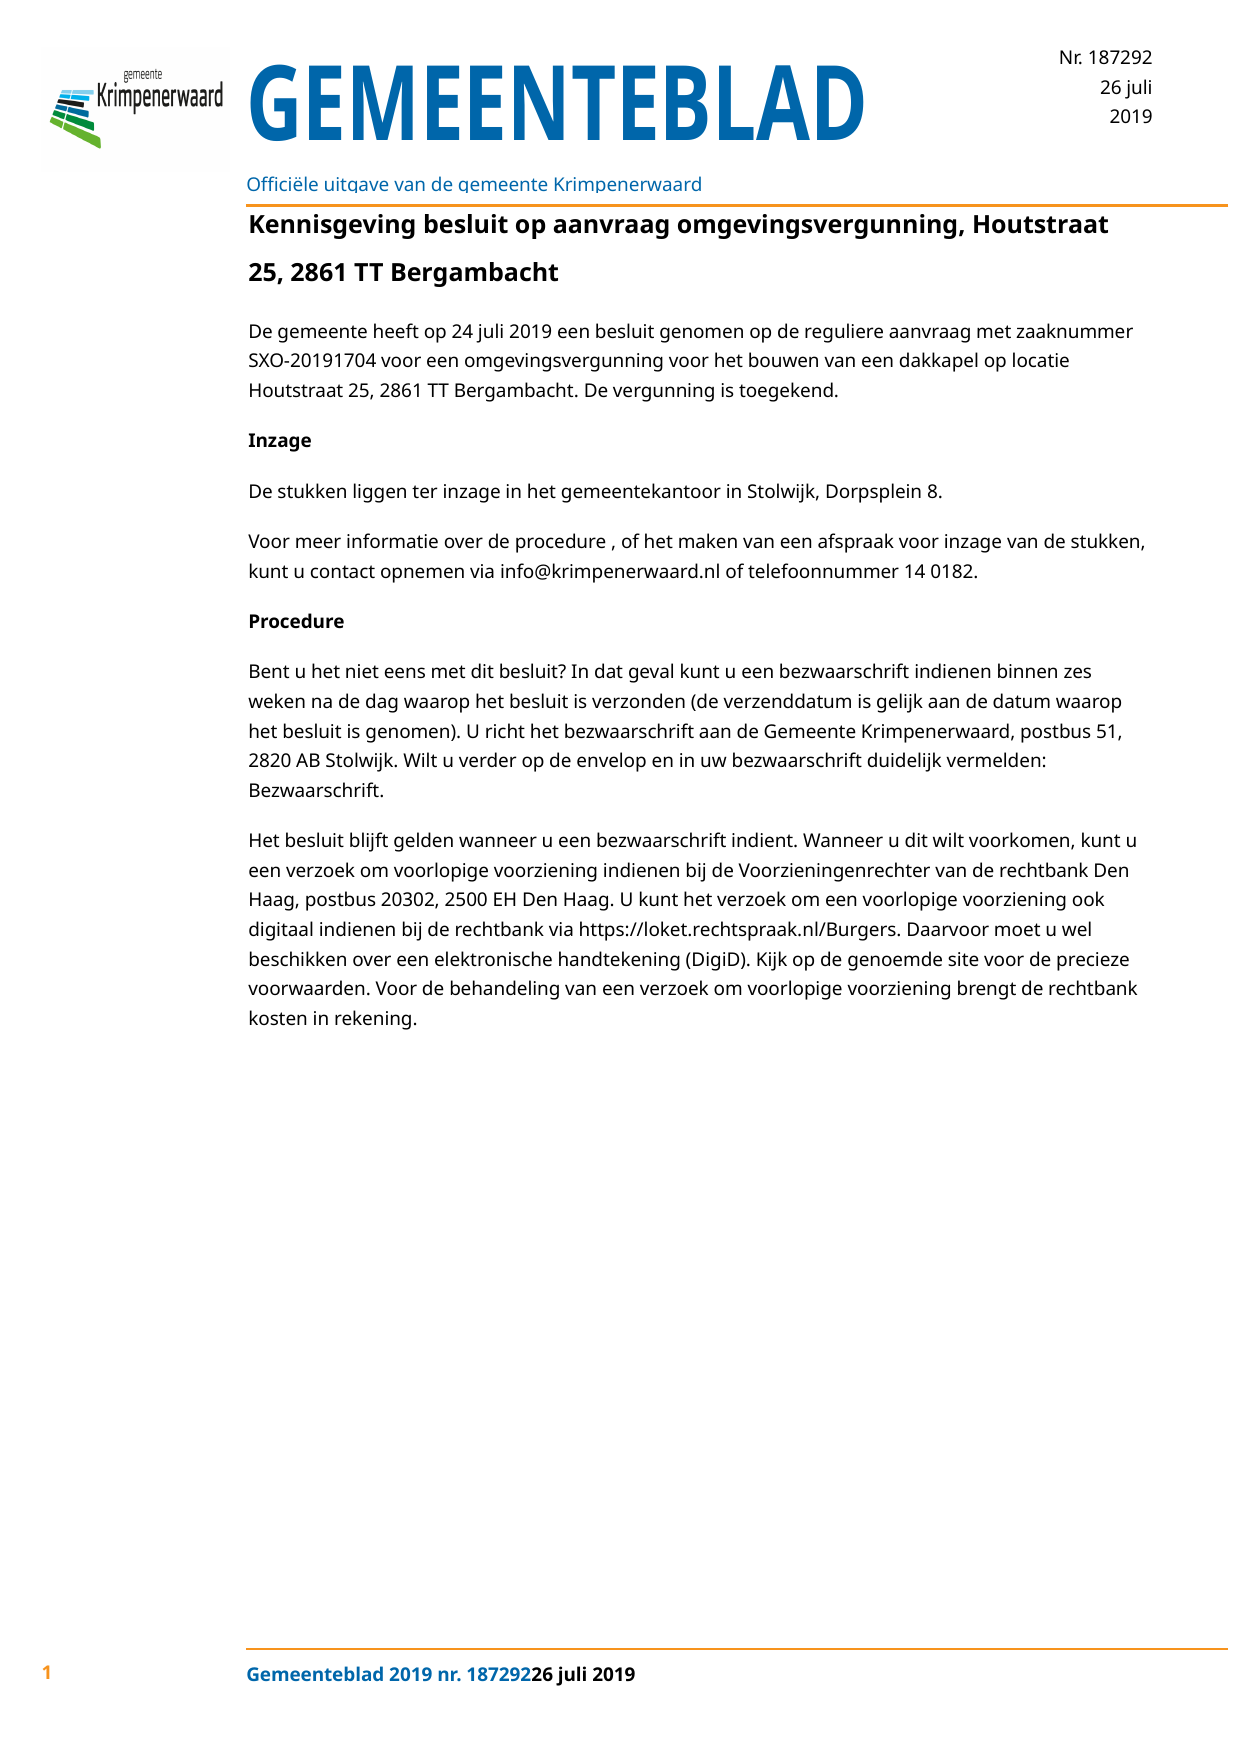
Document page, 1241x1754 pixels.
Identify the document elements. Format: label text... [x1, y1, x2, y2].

text Bent u het niet eens met dit besluit? In dat geval kunt u een bezwaarschrift indienen binnen zes weken na de dag waarop het besluit is verzonden (de verzenddatum is gelijk aan de datum waarop het besluit is genomen). U richt het bezwaarschrift aan de Gemeente Krimpenerwaard, postbus 51, 2820 AB Stolwijk. Wilt u verder op de envelop en in uw bezwaarschrift duidelijk vermelden: Bezwaarschrift. [248, 659, 1152, 803]
text Het besluit blijft gelden wanneer u een bezwaarschrift indient. Wanneer u dit wilt voorkomen, kunt u een verzoek om voorlopige voorziening indienen bij de Voorzieningenrechter van de rechtbank Den Haag, postbus 20302, 2500 EH Den Haag. U kunt het verzoek om een voorlopige voorziening ook digitaal indienen bij de rechtbank via https://loket.rechtspraak.nl/Burgers. Daarvoor moet u wel beschikken over een elektronische handtekening (DigiD). Kijk op de genoemde site voor de precieze voorwaarden. Voor de behandeling van een verzoek om voorlopige voorziening brengt de rechtbank kosten in rekening. [248, 827, 1152, 1031]
text Inzage [248, 427, 1152, 453]
text Voor meer informatie over de procedure , of het maken van een afspraak voor inzage van de stukken, kunt u contact opnemen via info@krimpenerwaard.nl of telefoonnummer 14 0182. [248, 528, 1152, 584]
text De stukken liggen ter inzage in het gemeentekantoor in Stolwijk, Dorpsplein 8. [248, 478, 1152, 504]
text Procedure [248, 608, 1152, 634]
picture [41, 47, 231, 172]
text De gemeente heeft op 24 juli 2019 een besluit genomen op de reguliere aanvraag met zaaknummer SXO-20191704 voor een omgevingsvergunning voor het bouwen van een dakkapel op locatie Houtstraat 25, 2861 TT Bergambacht. De vergunning is toegekend. [248, 318, 1152, 403]
text Kennisgeving besluit op aanvraag omgevingsvergunning, Houtstraat 25, 2861 TT Bergambacht [248, 207, 1152, 288]
